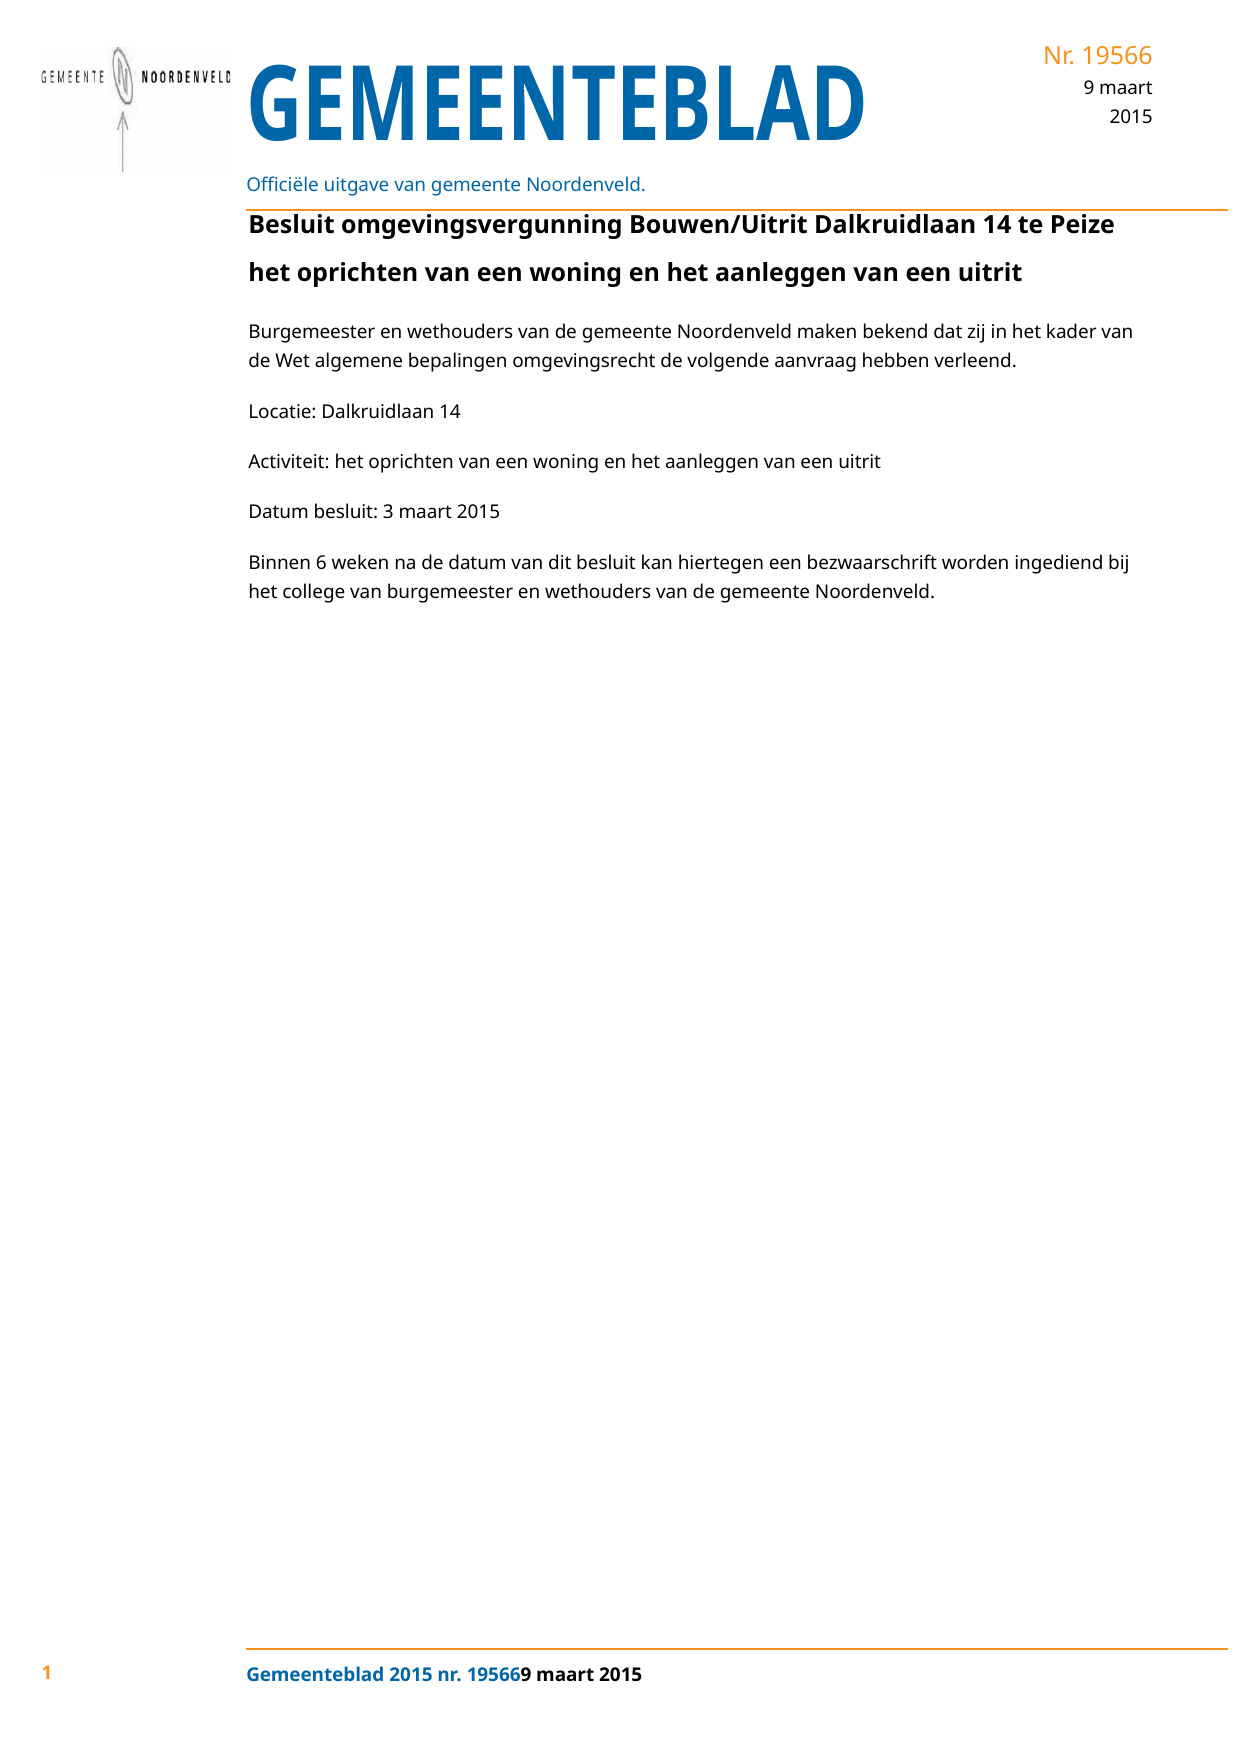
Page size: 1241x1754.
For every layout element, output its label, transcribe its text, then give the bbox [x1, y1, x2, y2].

picture [41, 47, 231, 172]
text Datum besluit: 3 maart 2015 [248, 499, 1152, 524]
text Activiteit: het oprichten van een woning en het aanleggen van een uitrit [248, 448, 1152, 474]
text Burgemeester en wethouders van de gemeente Noordenveld maken bekend dat zij in het kader van de Wet algemene bepalingen omgevingsrecht de volgende aanvraag hebben verleend. [248, 318, 1152, 373]
text Besluit omgevingsvergunning Bouwen/Uitrit Dalkruidlaan 14 te Peize het oprichten van een woning en het aanleggen van een uitrit [248, 211, 1152, 288]
text Binnen 6 weken na de datum van dit besluit kan hiertegen een bezwaarschrift worden ingediend bij het college van burgemeester en wethouders van de gemeente Noordenveld. [248, 549, 1152, 604]
text Locatie: Dalkruidlaan 14 [248, 398, 1152, 424]
